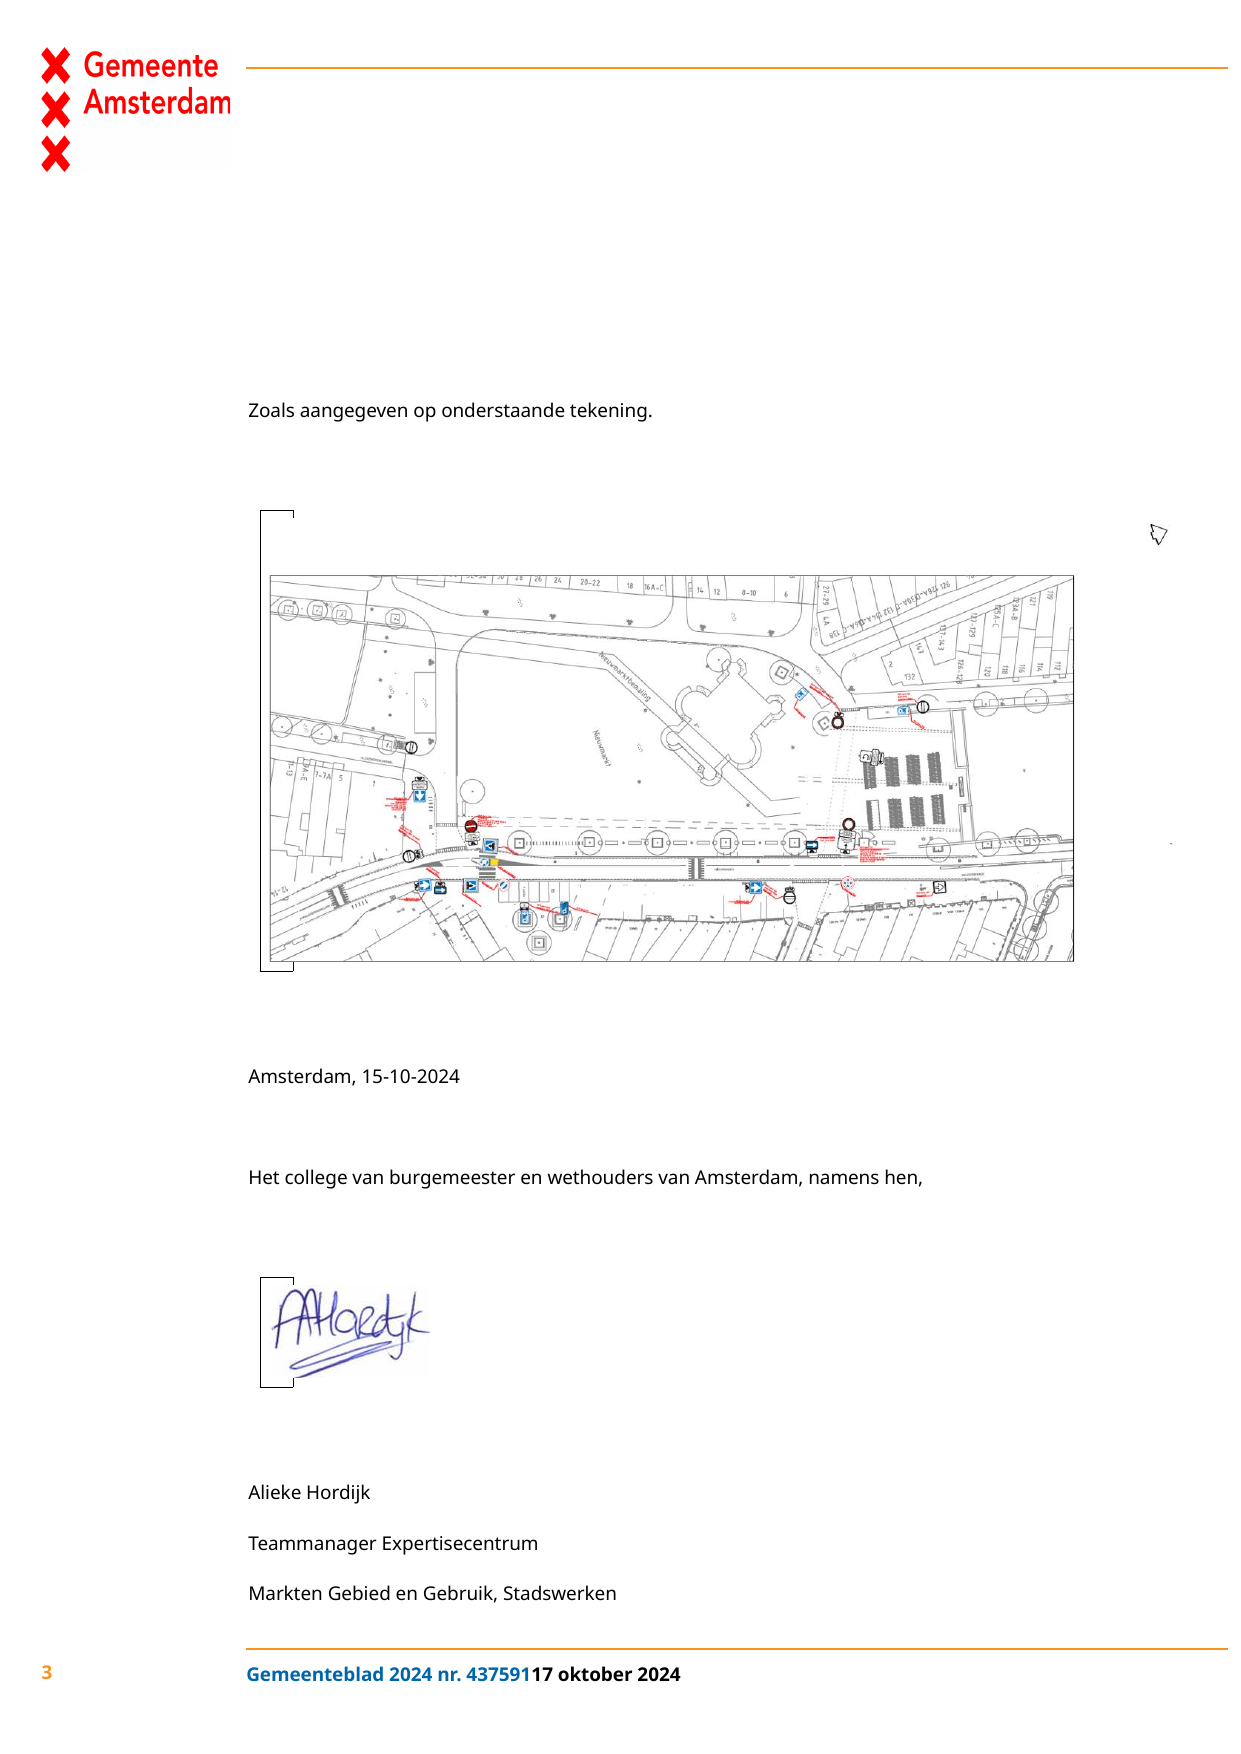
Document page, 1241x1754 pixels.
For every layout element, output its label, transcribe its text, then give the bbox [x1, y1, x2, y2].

text Alieke Hordijk [248, 1479, 1152, 1505]
text Het college van burgemeester en wethouders van Amsterdam, namens hen, [248, 1164, 1152, 1190]
text Markten Gebied en Gebruik, Stadswerken [248, 1580, 1152, 1606]
picture [268, 1285, 430, 1378]
picture [41, 47, 231, 172]
text Amsterdam, 15-10-2024 [248, 1063, 1152, 1089]
text Teammanager Expertisecentrum [248, 1530, 1152, 1556]
picture [268, 518, 1173, 962]
text Zoals aangegeven op onderstaande tekening. [248, 397, 1152, 423]
